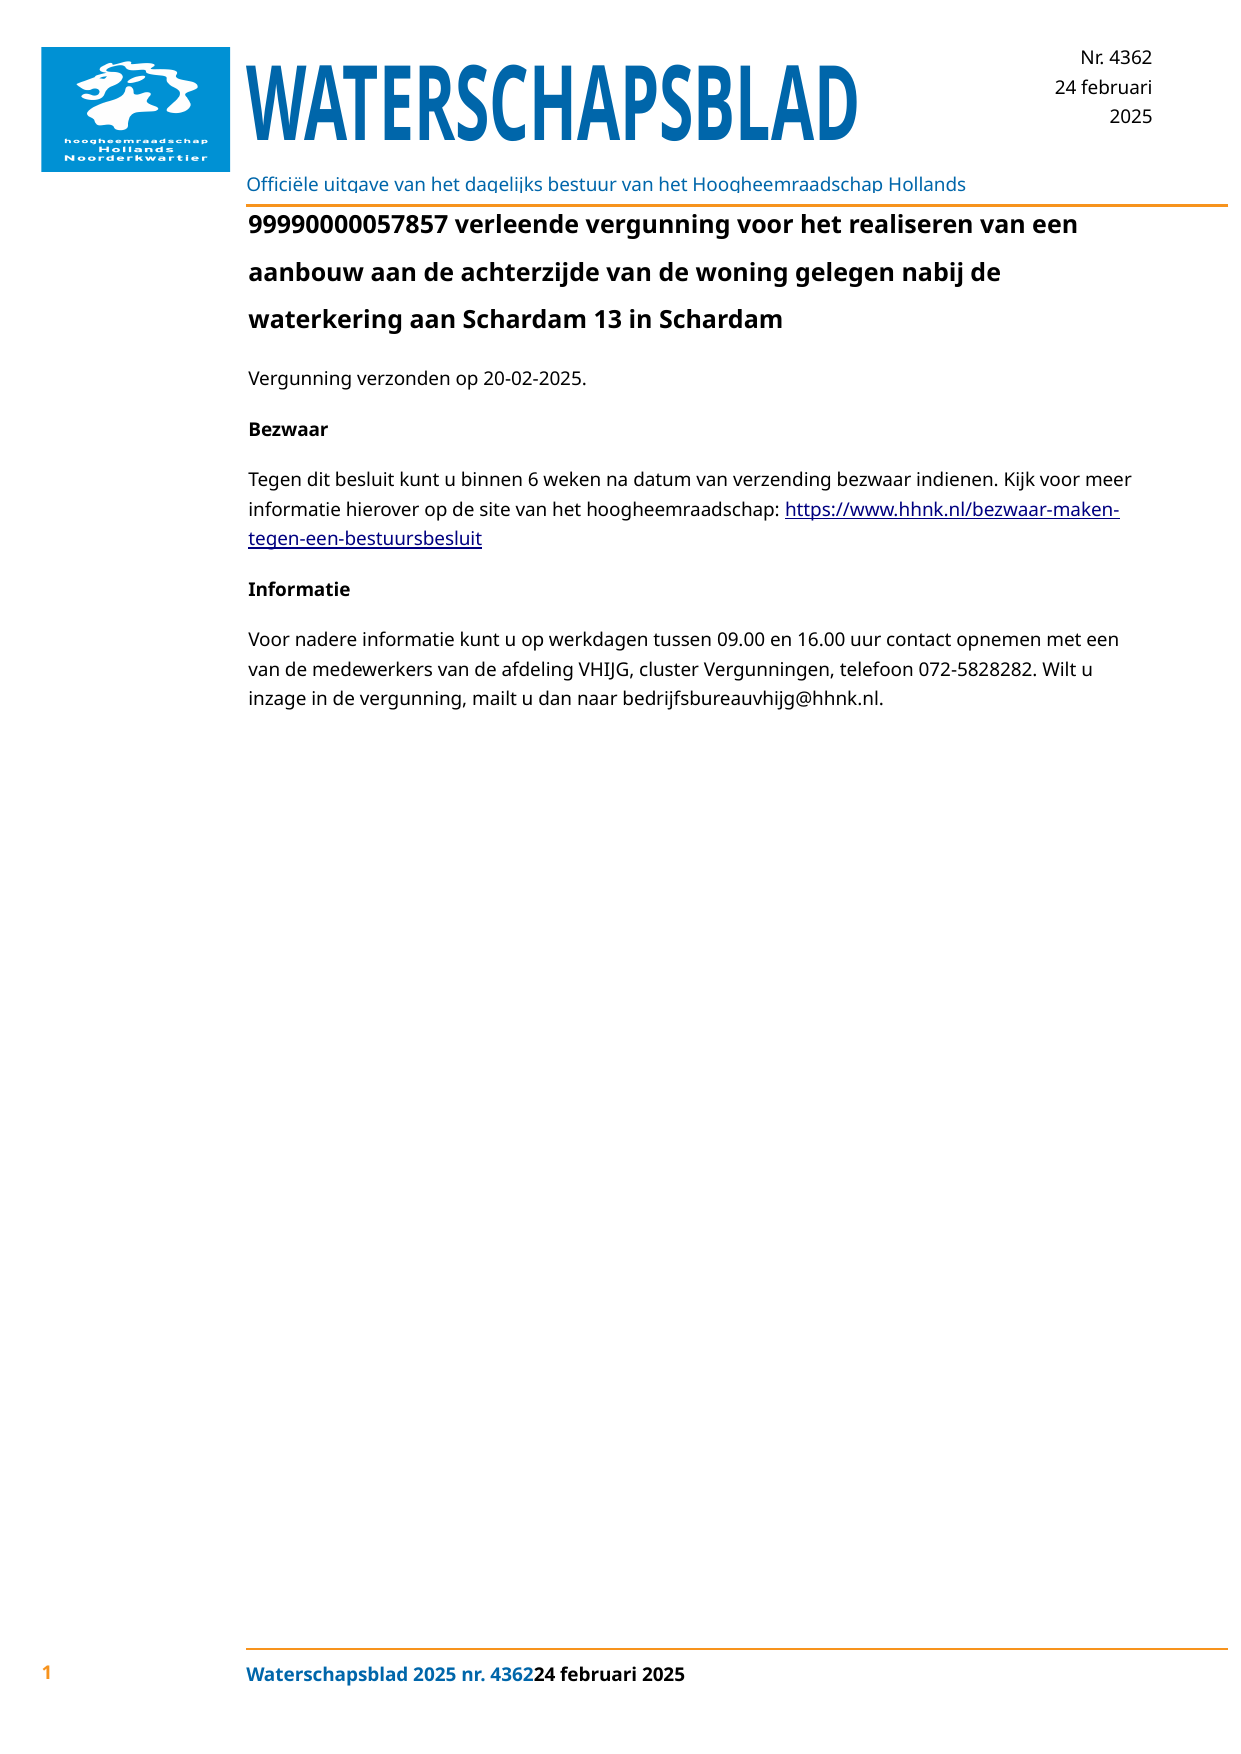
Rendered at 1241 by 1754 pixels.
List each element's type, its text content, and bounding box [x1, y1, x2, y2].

picture [88, 87, 157, 130]
text Tegen dit besluit kunt u binnen 6 weken na datum van verzending bezwaar indienen. Kijk voor meer informatie hierover op de site van het hoogheemraadschap: https://www.hhnk.nl/bezwaar-maken-tegen-een-bestuursbesluit [248, 466, 1152, 551]
text Voor nadere informatie kunt u op werkdagen tussen 09.00 en 16.00 uur contact opnemen met een van de medewerkers van de afdeling VHIJG, cluster Vergunningen, telefoon 072-5828282. Wilt u inzage in de vergunning, mailt u dan naar bedrijfsbureauvhijg@hhnk.nl. [248, 626, 1152, 711]
picture [118, 62, 197, 112]
text Informatie [248, 576, 1152, 602]
picture [78, 64, 122, 99]
text 99990000057857 verleende vergunning voor het realiseren van een aanbouw aan de achterzijde van de woning gelegen nabij de waterkering aan Schardam 13 in Schardam [248, 207, 1152, 336]
text Bezwaar [248, 416, 1152, 442]
picture [129, 76, 144, 82]
text Vergunning verzonden op 20-02-2025. [248, 366, 1152, 391]
